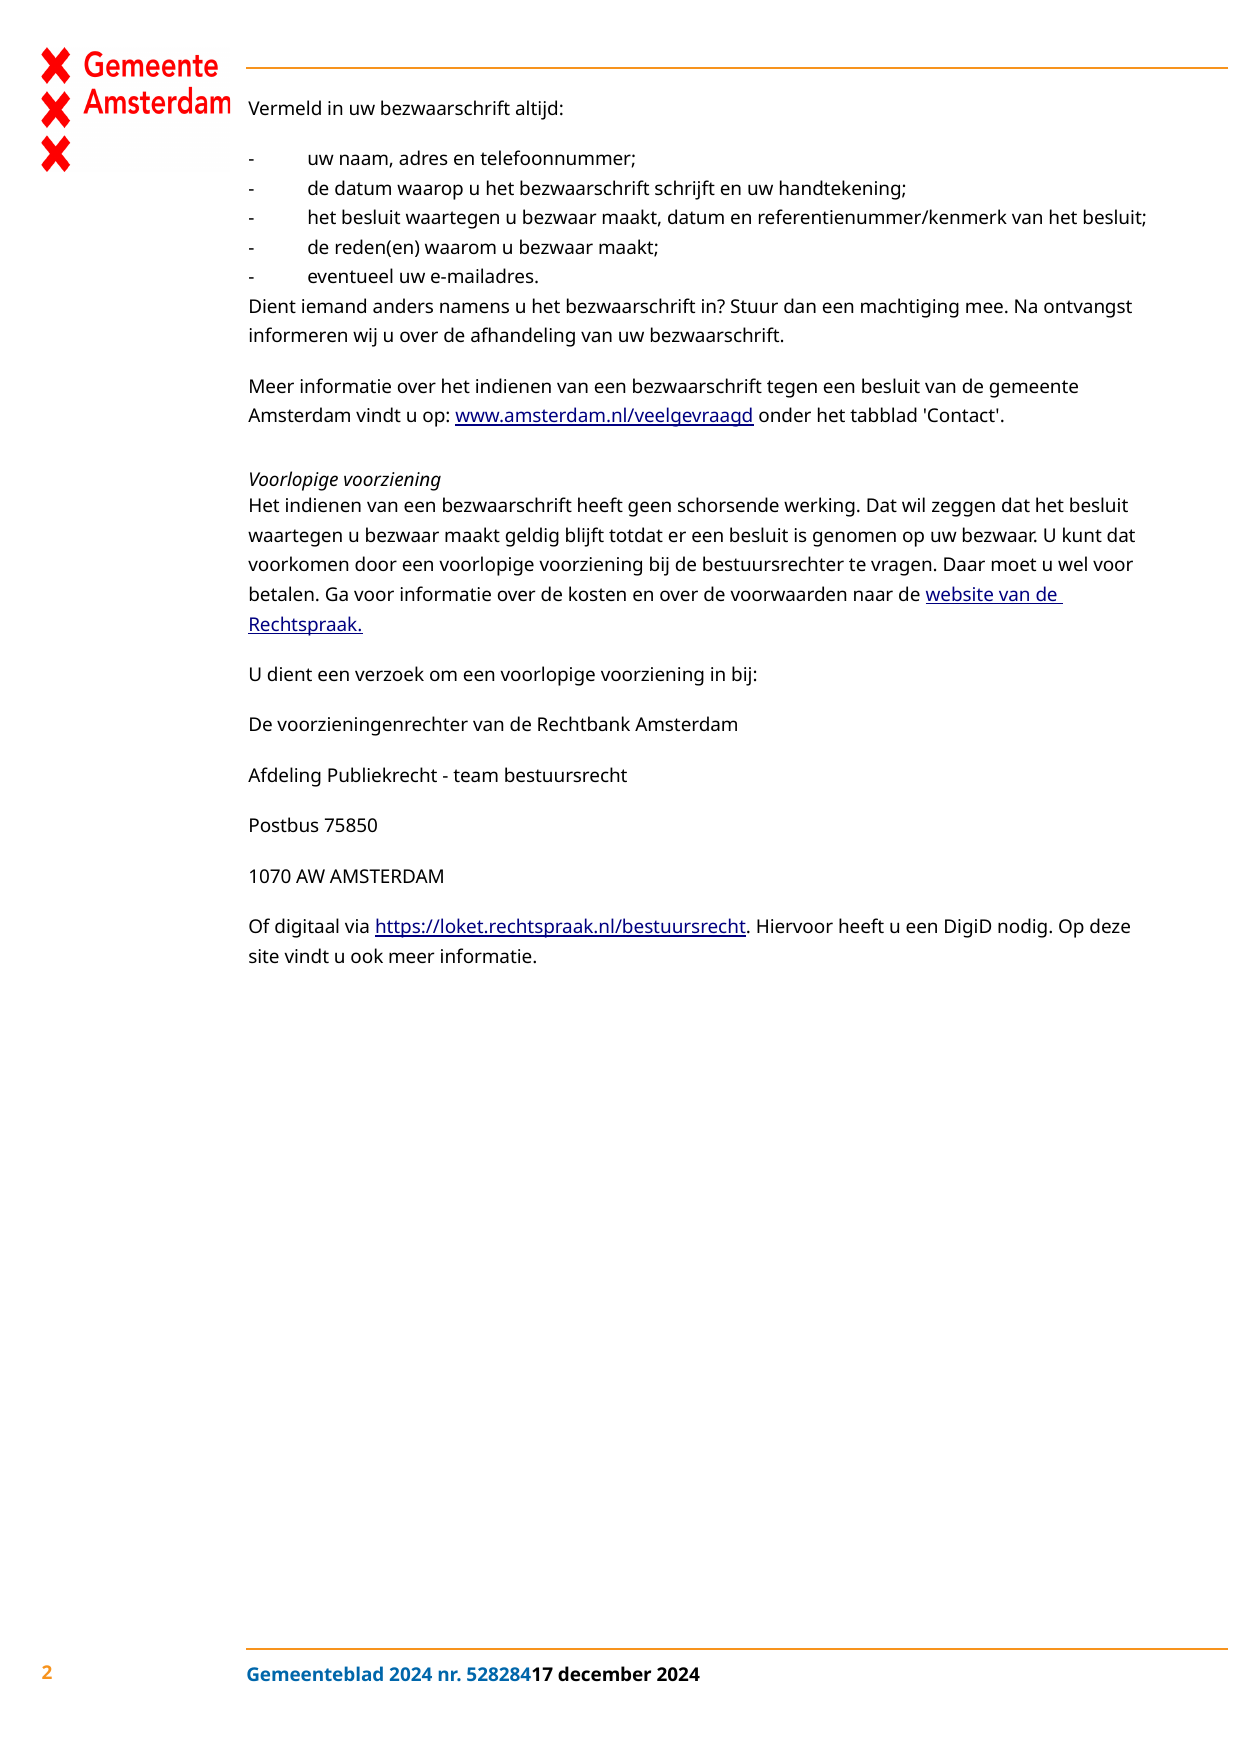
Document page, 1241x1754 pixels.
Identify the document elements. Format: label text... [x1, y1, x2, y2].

text Voorlopige voorziening [248, 467, 1152, 492]
list uw naam, adres en telefoonnummer; [248, 145, 1152, 171]
text 1070 AW AMSTERDAM [248, 863, 1152, 888]
list de reden(en) waarom u bezwaar maakt; [248, 234, 1152, 260]
list de datum waarop u het bezwaarschrift schrijft en uw handtekening; [248, 175, 1152, 201]
text U dient een verzoek om een voorlopige voorziening in bij: [248, 661, 1152, 687]
text Meer informatie over het indienen van een bezwaarschrift tegen een besluit van de gemeente Amsterdam vindt u op: www.amsterdam.nl/veelgevraagd onder het tabblad 'Contact'. [248, 373, 1152, 428]
text Afdeling Publiekrecht - team bestuursrecht [248, 762, 1152, 788]
text Vermeld in uw bezwaarschrift altijd: [248, 95, 1152, 121]
text Postbus 75850 [248, 812, 1152, 838]
text Dient iemand anders namens u het bezwaarschrift in? Stuur dan een machtiging mee. Na ontvangst informeren wij u over de afhandeling van uw bezwaarschrift. [248, 293, 1152, 348]
text Of digitaal via https://loket.rechtspraak.nl/bestuursrecht. Hiervoor heeft u een DigiD nodig. Op deze site vindt u ook meer informatie. [248, 913, 1152, 968]
list eventueel uw e-mailadres. [248, 263, 1152, 289]
picture [41, 47, 231, 172]
list het besluit waartegen u bezwaar maakt, datum en referentienummer/kenmerk van het besluit; [248, 204, 1152, 230]
text De voorzieningenrechter van de Rechtbank Amsterdam [248, 712, 1152, 737]
text Het indienen van een bezwaarschrift heeft geen schorsende werking. Dat wil zeggen dat het besluit waartegen u bezwaar maakt geldig blijft totdat er een besluit is genomen op uw bezwaar. U kunt dat voorkomen door een voorlopige voorziening bij de bestuursrechter te vragen. Daar moet u wel voor betalen. Ga voor informatie over de kosten en over de voorwaarden naar de website van de Rechtspraak. [248, 492, 1152, 636]
